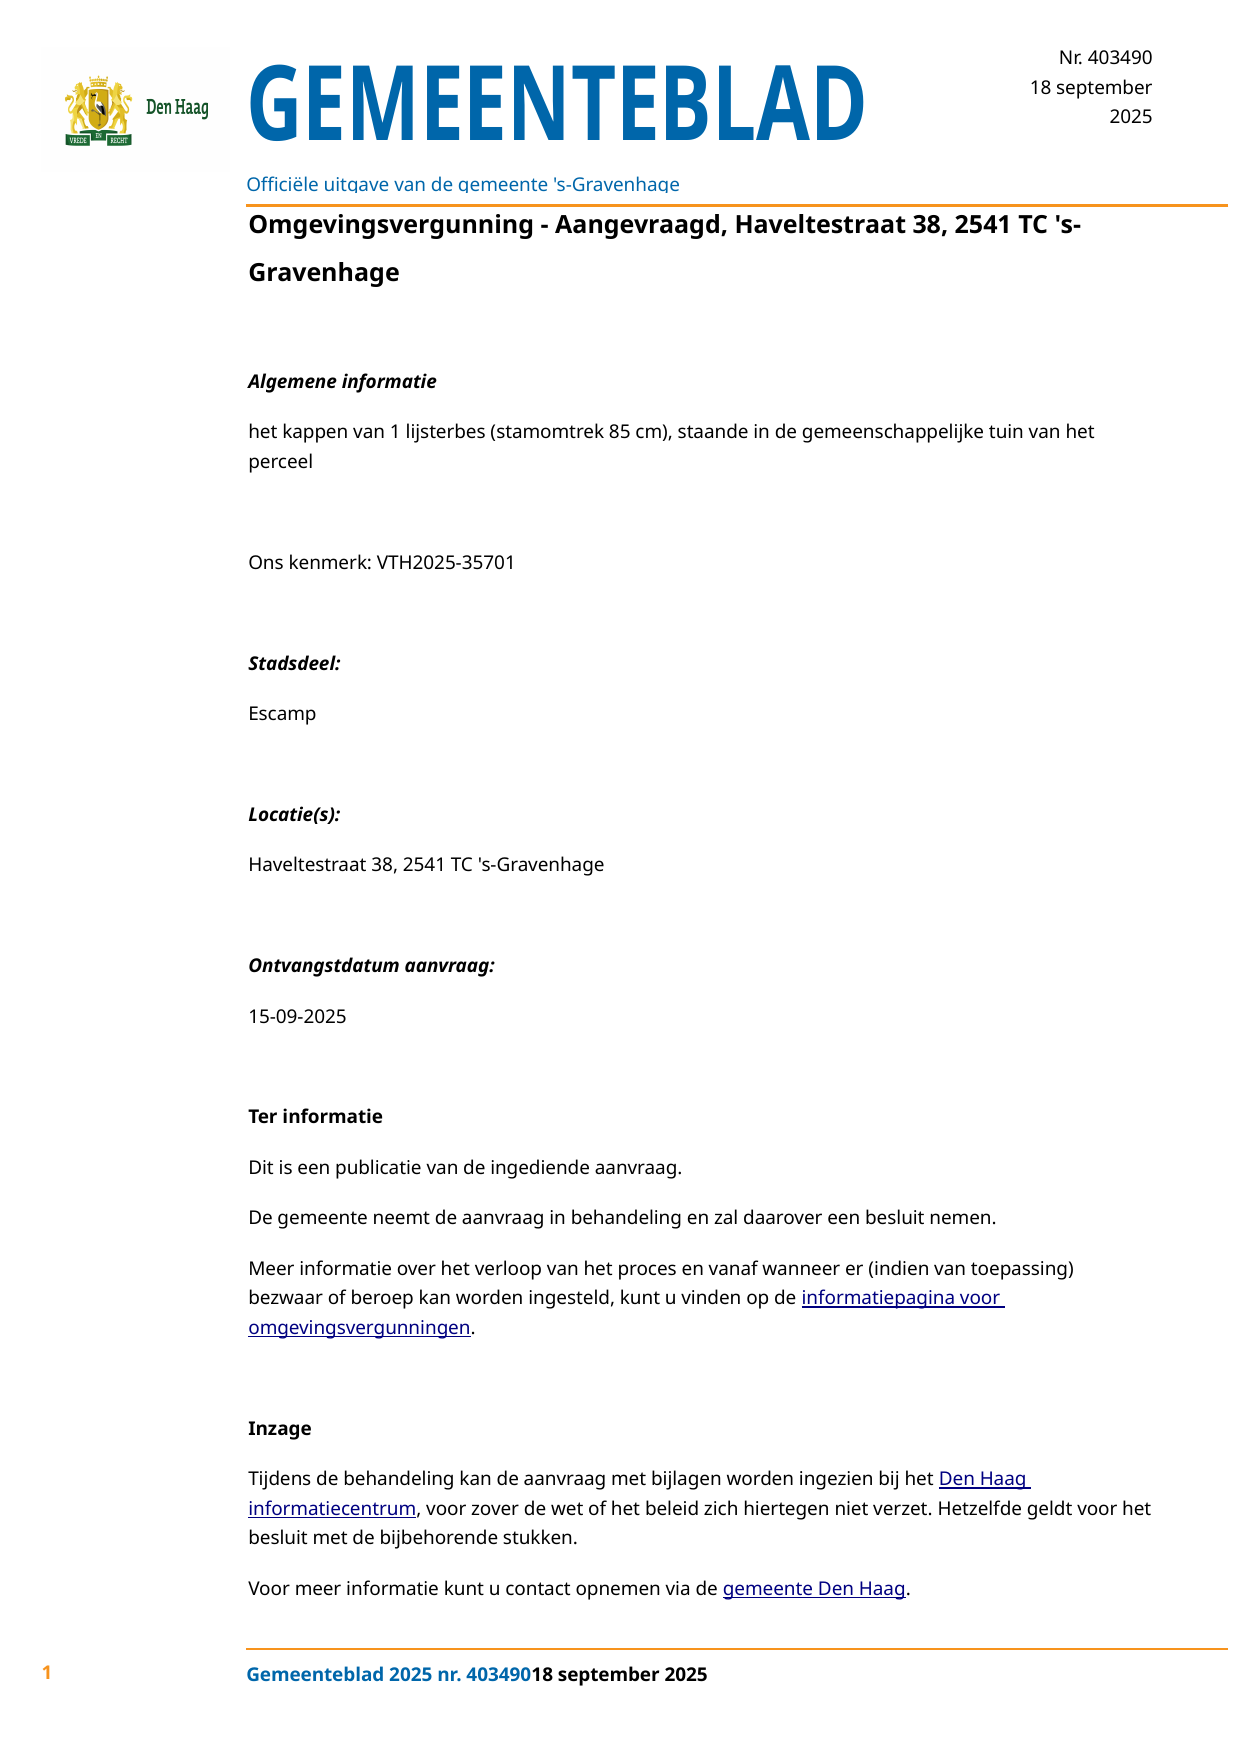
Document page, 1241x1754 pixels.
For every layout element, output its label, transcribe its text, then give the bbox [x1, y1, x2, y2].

text Dit is een publicatie van de ingediende aanvraag. [248, 1154, 1152, 1180]
text Escamp [248, 700, 1152, 726]
text Haveltestraat 38, 2541 TC 's-Gravenhage [248, 852, 1152, 877]
text Ontvangstdatum aanvraag: [248, 952, 1152, 978]
text Inzage [248, 1415, 1152, 1441]
text Meer informatie over het verloop van het proces en vanaf wanneer er (indien van toepassing) bezwaar of beroep kan worden ingesteld, kunt u vinden op de informatiepagina voor omgevingsvergunningen. [248, 1255, 1152, 1340]
text De gemeente neemt de aanvraag in behandeling en zal daarover een besluit nemen. [248, 1204, 1152, 1230]
text Tijdens de behandeling kan de aanvraag met bijlagen worden ingezien bij het Den Haag informatiecentrum, voor zover de wet of het beleid zich hiertegen niet verzet. Hetzelfde geldt voor het besluit met de bijbehorende stukken. [248, 1465, 1152, 1550]
text Omgevingsvergunning - Aangevraagd, Haveltestraat 38, 2541 TC 's-Gravenhage [248, 207, 1152, 288]
text Algemene informatie [248, 368, 1152, 394]
text Ons kenmerk: VTH2025-35701 [248, 549, 1152, 575]
text het kappen van 1 lijsterbes (stamomtrek 85 cm), staande in de gemeenschappelijke tuin van het perceel [248, 419, 1152, 474]
text Locatie(s): [248, 801, 1152, 827]
text Stadsdeel: [248, 650, 1152, 676]
picture [41, 47, 231, 172]
text Voor meer informatie kunt u contact opnemen via de gemeente Den Haag. [248, 1575, 1152, 1601]
text 15-09-2025 [248, 1003, 1152, 1029]
text Ter informatie [248, 1104, 1152, 1129]
